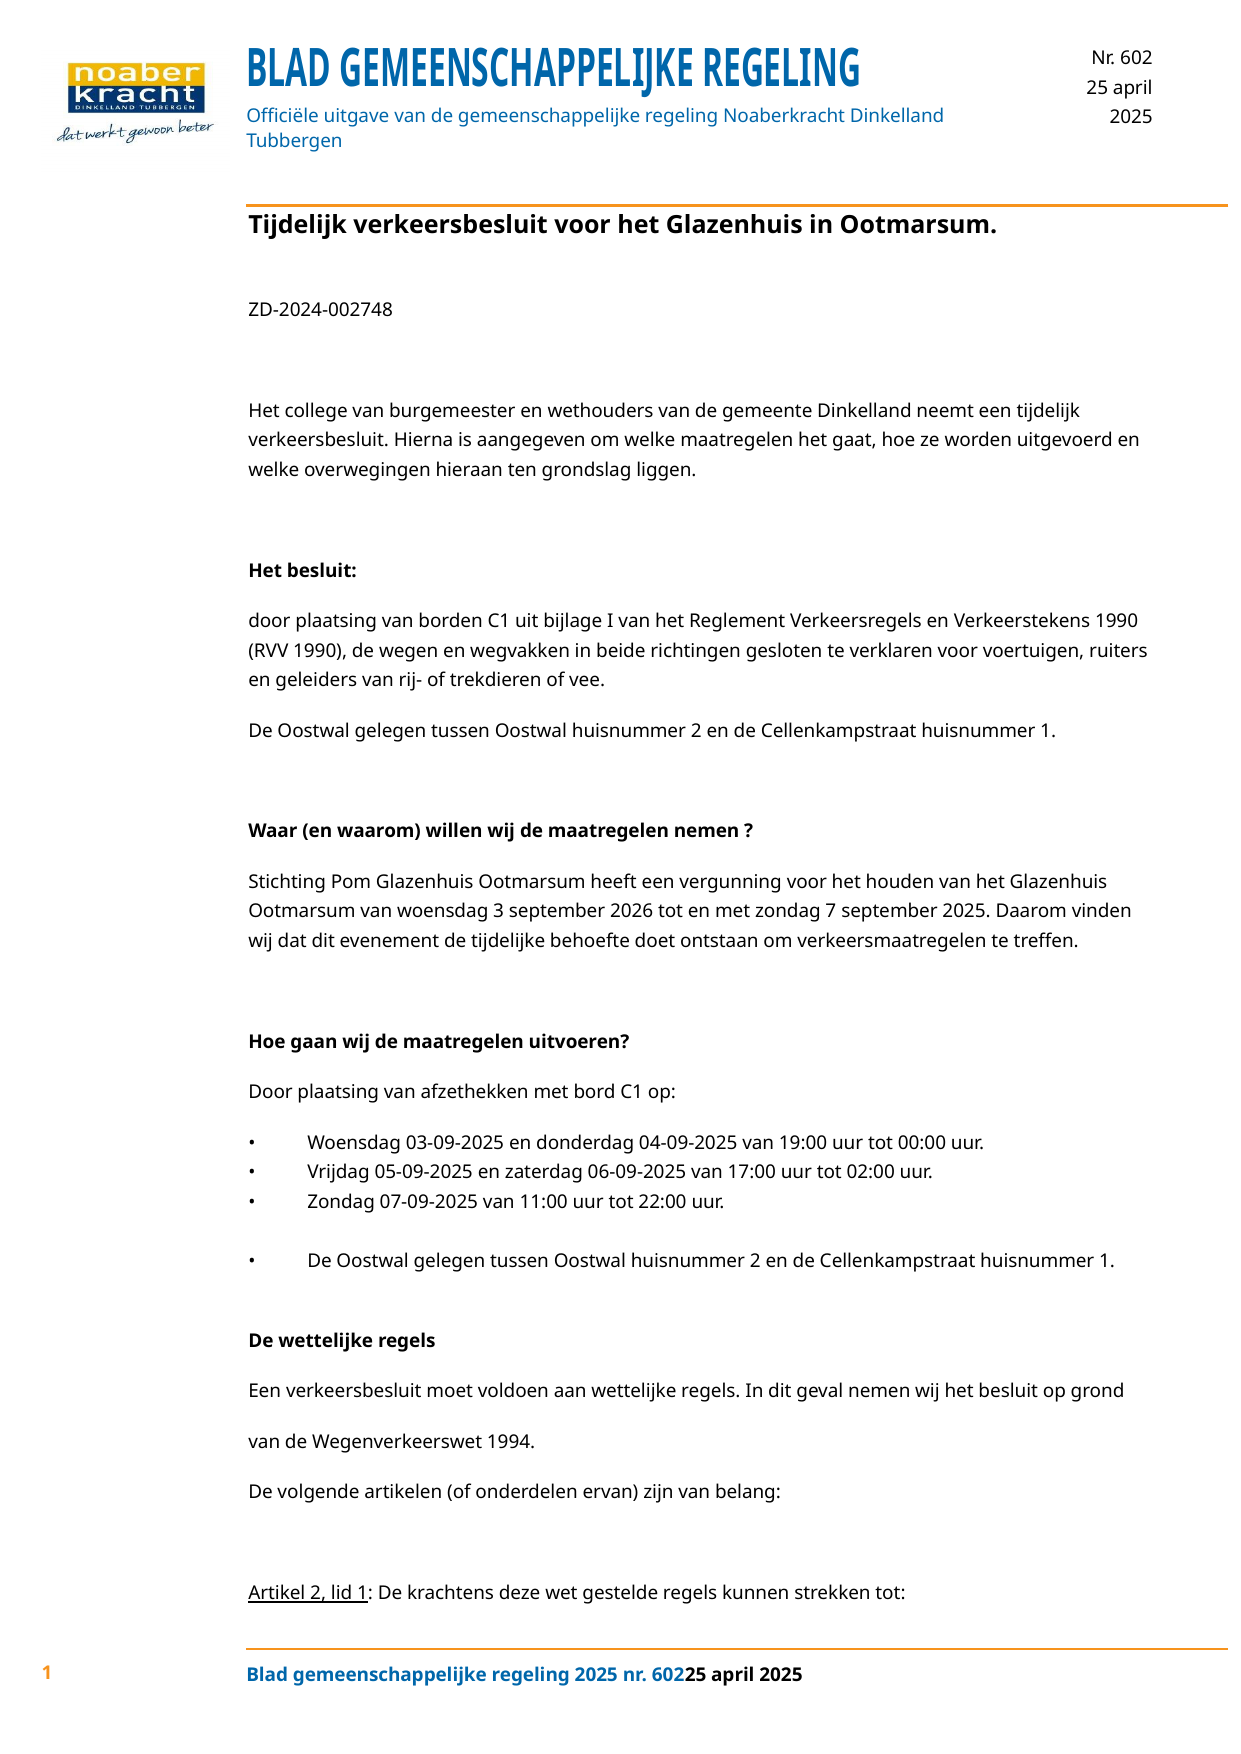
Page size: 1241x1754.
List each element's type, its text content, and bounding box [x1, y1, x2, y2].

picture [41, 47, 231, 172]
list Zondag 07-09-2025 van 11:00 uur tot 22:00 uur. [248, 1188, 1152, 1214]
text De volgende artikelen (of onderdelen ervan) zijn van belang: [248, 1478, 1152, 1504]
text van de Wegenverkeerswet 1994. [248, 1428, 1152, 1454]
text door plaatsing van borden C1 uit bijlage I van het Reglement Verkeersregels en Verkeerstekens 1990 (RVV 1990), de wegen en wegvakken in beide richtingen gesloten te verklaren voor voertuigen, ruiters en geleiders van rij- of trekdieren of vee. [248, 607, 1152, 692]
list Vrijdag 05-09-2025 en zaterdag 06-09-2025 van 17:00 uur tot 02:00 uur. [248, 1158, 1152, 1184]
text Door plaatsing van afzethekken met bord C1 op: [248, 1078, 1152, 1104]
text Het besluit: [248, 557, 1152, 583]
text Hoe gaan wij de maatregelen uitvoeren? [248, 1028, 1152, 1054]
text Een verkeersbesluit moet voldoen aan wettelijke regels. In dit geval nemen wij het besluit op grond [248, 1378, 1152, 1403]
text Het college van burgemeester en wethouders van de gemeente Dinkelland neemt een tijdelijk verkeersbesluit. Hierna is aangegeven om welke maatregelen het gaat, hoe ze worden uitgevoerd en welke overwegingen hieraan ten grondslag liggen. [248, 397, 1152, 482]
text De Oostwal gelegen tussen Oostwal huisnummer 2 en de Cellenkampstraat huisnummer 1. [248, 717, 1152, 743]
text Stichting Pom Glazenhuis Ootmarsum heeft een vergunning voor het houden van het Glazenhuis Ootmarsum van woensdag 3 september 2026 tot en met zondag 7 september 2025. Daarom vinden wij dat dit evenement de tijdelijke behoefte doet ontstaan om verkeersmaatregelen te treffen. [248, 868, 1152, 953]
list De Oostwal gelegen tussen Oostwal huisnummer 2 en de Cellenkampstraat huisnummer 1. [248, 1247, 1152, 1273]
text ZD-2024-002748 [248, 296, 1152, 322]
text Waar (en waarom) willen wij de maatregelen nemen ? [248, 818, 1152, 843]
text Tijdelijk verkeersbesluit voor het Glazenhuis in Ootmarsum. [248, 207, 1152, 241]
list Woensdag 03-09-2025 en donderdag 04-09-2025 van 19:00 uur tot 00:00 uur. [248, 1129, 1152, 1155]
text De wettelijke regels [248, 1327, 1152, 1353]
text Artikel 2, lid 1: De krachtens deze wet gestelde regels kunnen strekken tot: [248, 1579, 1152, 1605]
